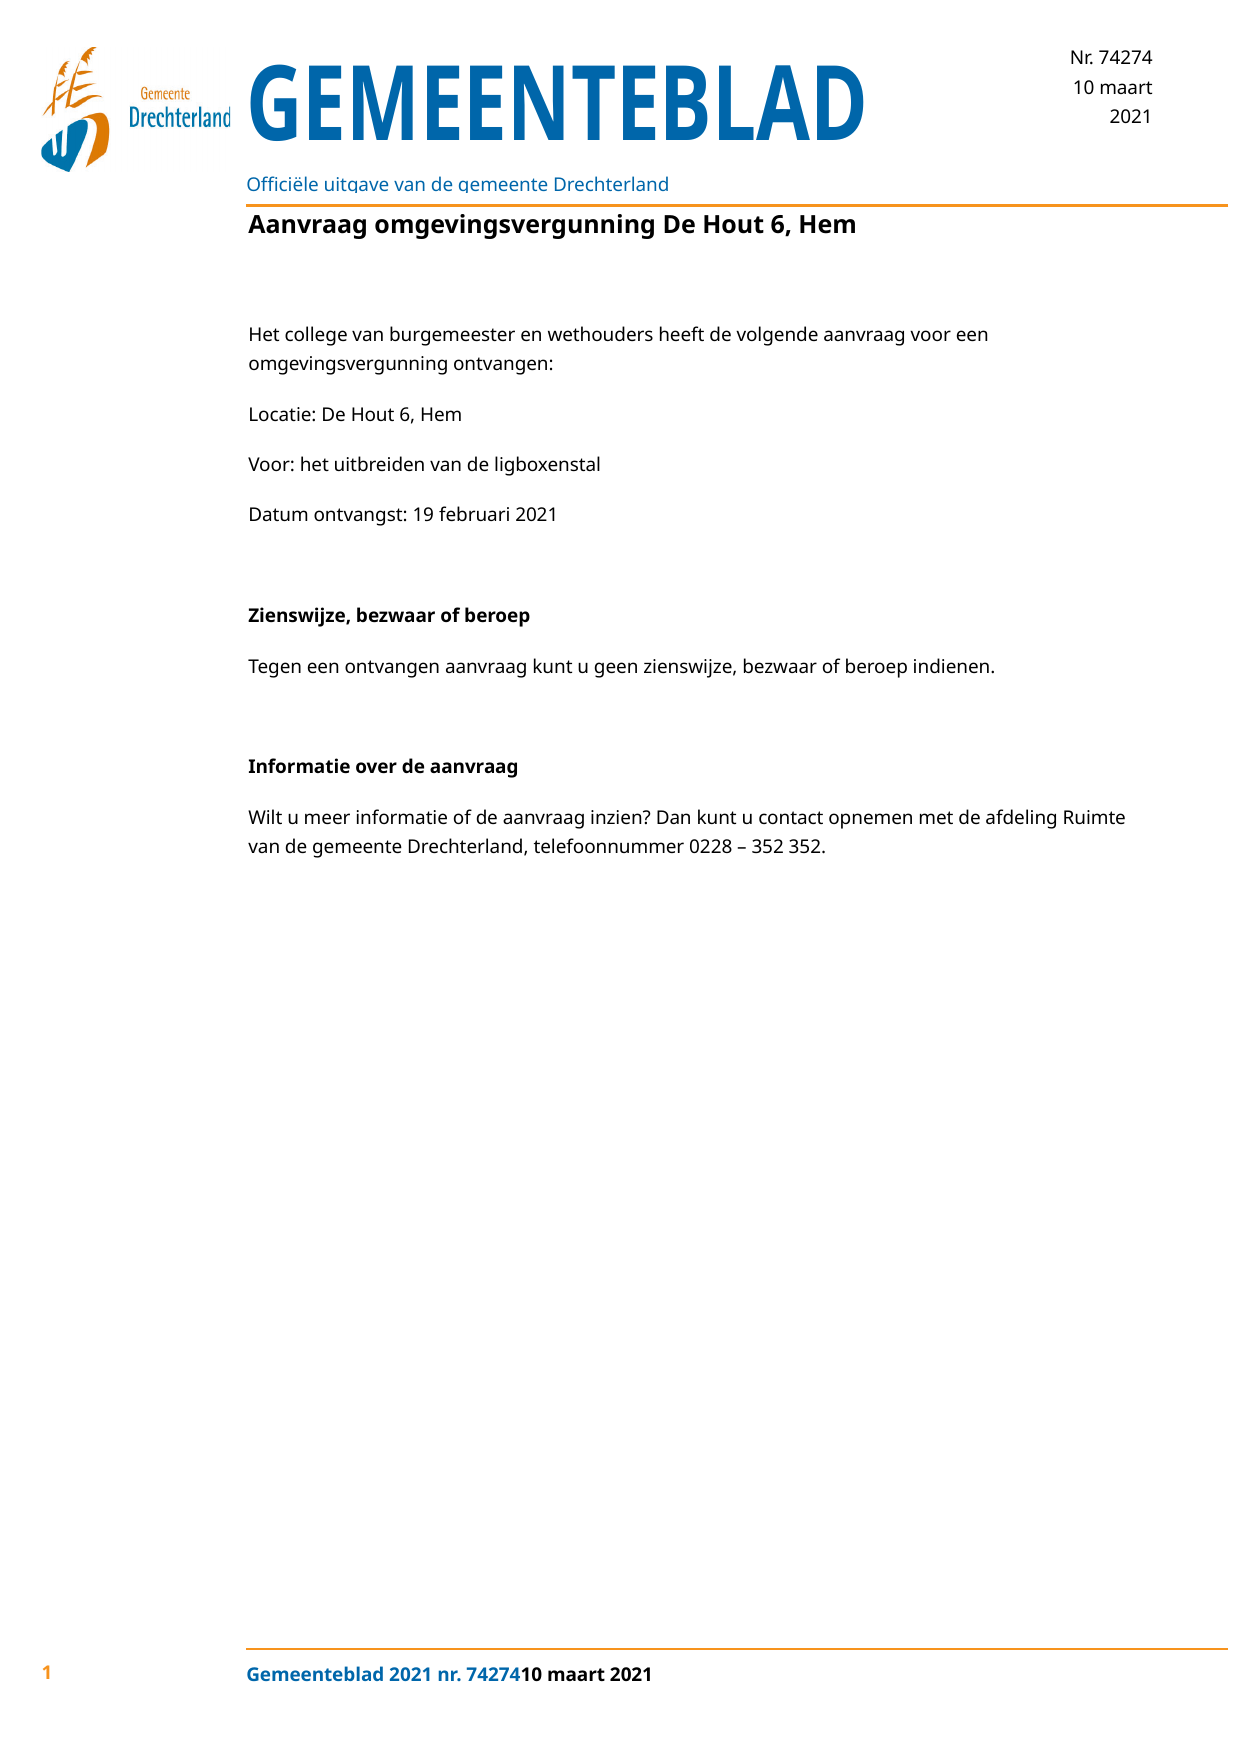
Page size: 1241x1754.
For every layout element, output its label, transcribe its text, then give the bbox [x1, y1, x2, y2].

picture [41, 158, 64, 172]
picture [226, 115, 231, 124]
text Aanvraag omgevingsvergunning De Hout 6, Hem [248, 207, 1152, 241]
picture [41, 47, 231, 172]
text Datum ontvangst: 19 februari 2021 [248, 502, 1152, 527]
text Het college van burgemeester en wethouders heeft de volgende aanvraag voor een omgevingsvergunning ontvangen: [248, 321, 1152, 376]
text Wilt u meer informatie of de aanvraag inzien? Dan kunt u contact opnemen met de afdeling Ruimte van de gemeente Drechterland, telefoonnummer 0228 – 352 352. [248, 804, 1152, 859]
text Voor: het uitbreiden van de ligboxenstal [248, 451, 1152, 477]
text Locatie: De Hout 6, Hem [248, 401, 1152, 426]
text Informatie over de aanvraag [248, 754, 1152, 779]
text Tegen een ontvangen aanvraag kunt u geen zienswijze, bezwaar of beroep indienen. [248, 653, 1152, 678]
text Zienswijze, bezwaar of beroep [248, 602, 1152, 628]
